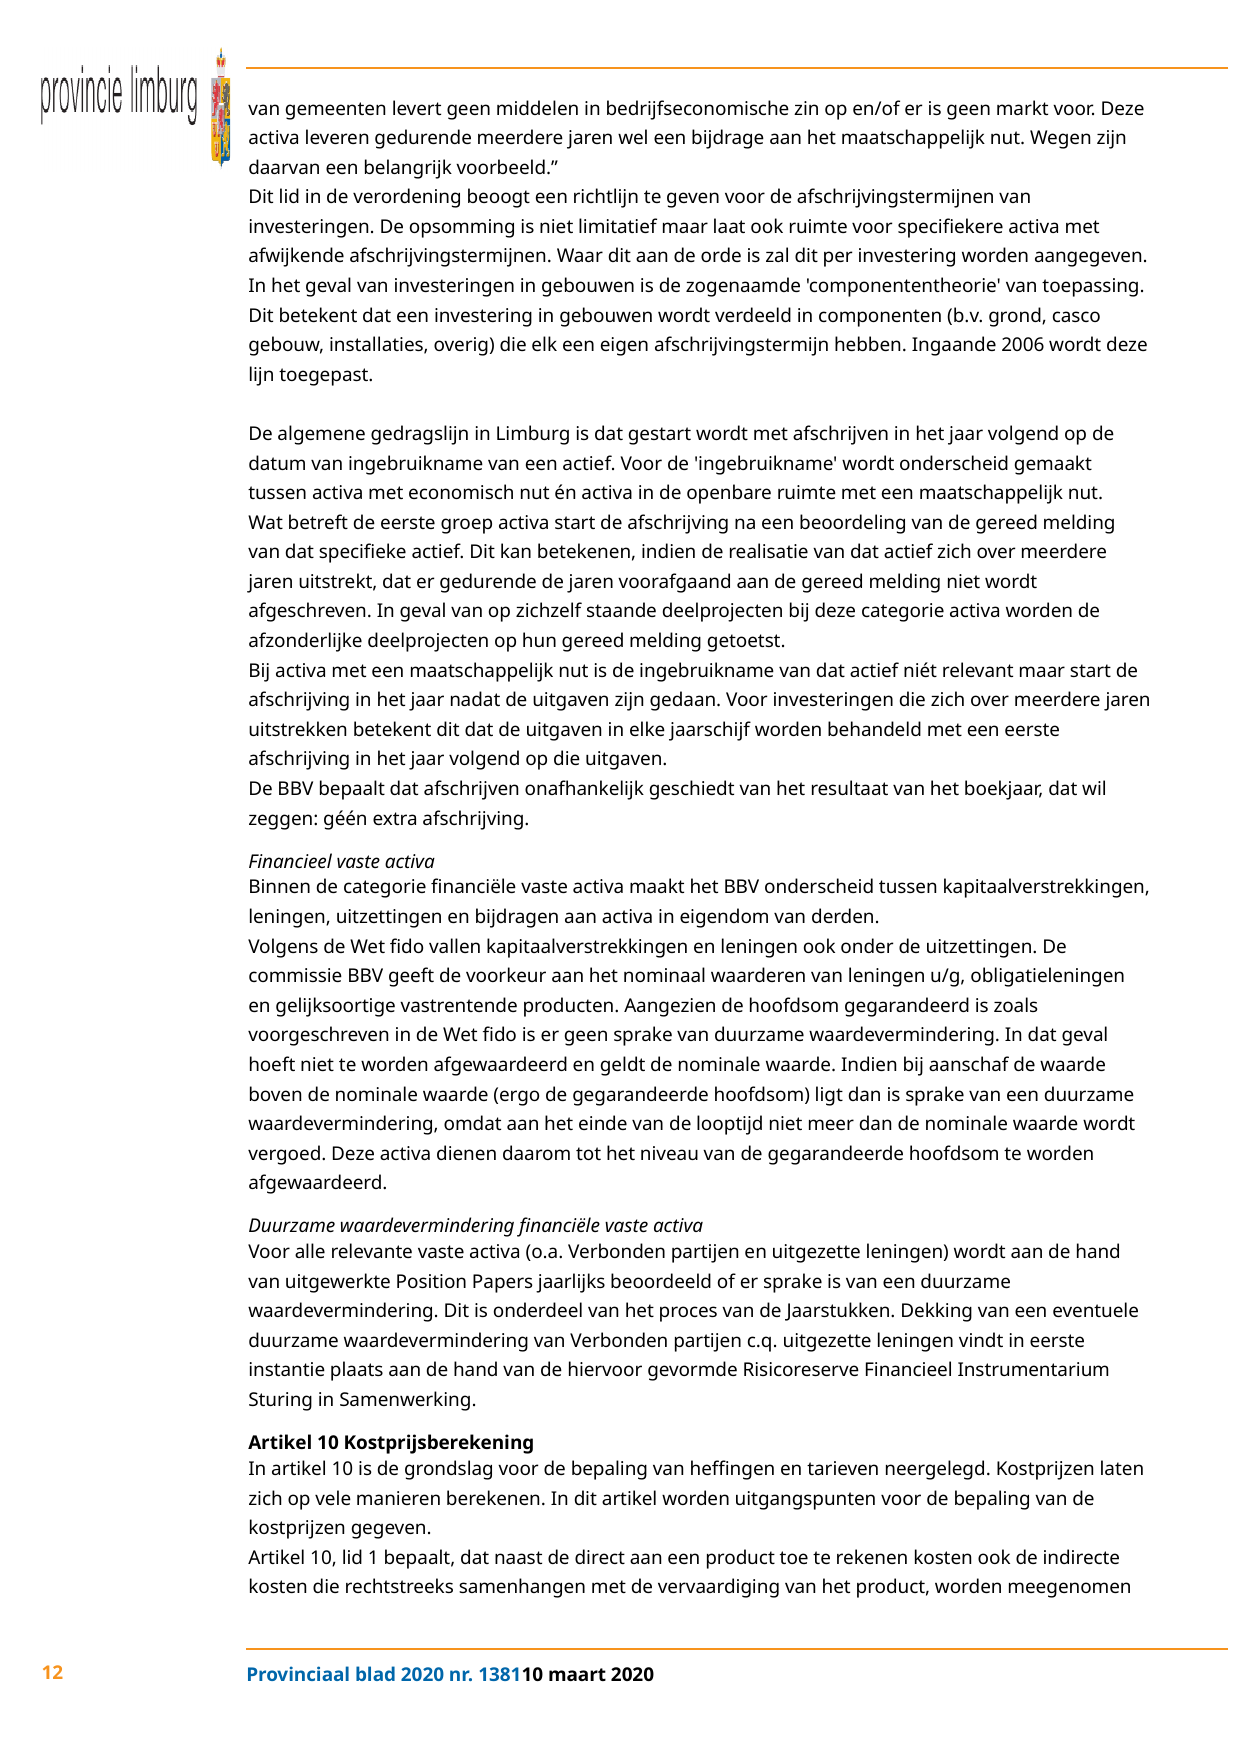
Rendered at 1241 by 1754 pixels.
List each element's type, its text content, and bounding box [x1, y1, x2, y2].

text Binnen de categorie financiële vaste activa maakt het BBV onderscheid tussen kapitaalverstrekkingen, leningen, uitzettingen en bijdragen aan activa in eigendom van derden. [248, 874, 1152, 929]
text Volgens de Wet fido vallen kapitaalverstrekkingen en leningen ook onder de uitzettingen. De commissie BBV geeft de voorkeur aan het nominaal waarderen van leningen u/g, obligatieleningen en gelijksoortige vastrentende producten. Aangezien de hoofdsom gegarandeerd is zoals voorgeschreven in de Wet fido is er geen sprake van duurzame waardevermindering. In dat geval hoeft niet te worden afgewaardeerd en geldt de nominale waarde. Indien bij aanschaf de waarde boven de nominale waarde (ergo de gegarandeerde hoofdsom) ligt dan is sprake van een duurzame waardevermindering, omdat aan het einde van de looptijd niet meer dan de nominale waarde wordt vergoed. Deze activa dienen daarom tot het niveau van de gegarandeerde hoofdsom te worden afgewaardeerd. [248, 933, 1152, 1195]
text van gemeenten levert geen middelen in bedrijfseconomische zin op en/of er is geen markt voor. Deze activa leveren gedurende meerdere jaren wel een bijdrage aan het maatschappelijk nut. Wegen zijn daarvan een belangrijk voorbeeld.” [248, 95, 1152, 180]
text Duurzame waardevermindering financiële vaste activa [248, 1213, 1152, 1238]
text Dit lid in de verordening beoogt een richtlijn te geven voor de afschrijvingstermijnen van investeringen. De opsomming is niet limitatief maar laat ook ruimte voor specifiekere activa met afwijkende afschrijvingstermijnen. Waar dit aan de orde is zal dit per investering worden aangegeven. In het geval van investeringen in gebouwen is de zogenaamde 'componententheorie' van toepassing. Dit betekent dat een investering in gebouwen wordt verdeeld in componenten (b.v. grond, casco gebouw, installaties, overig) die elk een eigen afschrijvingstermijn hebben. Ingaande 2006 wordt deze lijn toegepast. [248, 183, 1152, 387]
text Financieel vaste activa [248, 848, 1152, 874]
text Voor alle relevante vaste activa (o.a. Verbonden partijen en uitgezette leningen) wordt aan de hand van uitgewerkte Position Papers jaarlijks beoordeeld of er sprake is van een duurzame waardevermindering. Dit is onderdeel van het proces van de Jaarstukken. Dekking van een eventuele duurzame waardevermindering van Verbonden partijen c.q. uitgezette leningen vindt in eerste instantie plaats aan de hand van de hiervoor gevormde Risicoreserve Financieel Instrumentarium Sturing in Samenwerking. [248, 1238, 1152, 1412]
text Bij activa met een maatschappelijk nut is de ingebruikname van dat actief niét relevant maar start de afschrijving in het jaar nadat de uitgaven zijn gedaan. Voor investeringen die zich over meerdere jaren uitstrekken betekent dit dat de uitgaven in elke jaarschijf worden behandeld met een eerste afschrijving in het jaar volgend op die uitgaven. [248, 657, 1152, 771]
text Artikel 10 Kostprijsberekening [248, 1429, 1152, 1455]
text In artikel 10 is de grondslag voor de bepaling van heffingen en tarieven neergelegd. Kostprijzen laten zich op vele manieren berekenen. In dit artikel worden uitgangspunten voor de bepaling van de kostprijzen gegeven. [248, 1455, 1152, 1540]
text De BBV bepaalt dat afschrijven onafhankelijk geschiedt van het resultaat van het boekjaar, dat wil zeggen: géén extra afschrijving. [248, 775, 1152, 831]
picture [41, 47, 231, 172]
text Artikel 10, lid 1 bepaalt, dat naast de direct aan een product toe te rekenen kosten ook de indirecte kosten die rechtstreeks samenhangen met de vervaardiging van het product, worden meegenomen [248, 1544, 1152, 1599]
text Wat betreft de eerste groep activa start de afschrijving na een beoordeling van de gereed melding van dat specifieke actief. Dit kan betekenen, indien de realisatie van dat actief zich over meerdere jaren uitstrekt, dat er gedurende de jaren voorafgaand aan de gereed melding niet wordt afgeschreven. In geval van op zichzelf staande deelprojecten bij deze categorie activa worden de afzonderlijke deelprojecten op hun gereed melding getoetst. [248, 509, 1152, 653]
text De algemene gedragslijn in Limburg is dat gestart wordt met afschrijven in het jaar volgend op de datum van ingebruikname van een actief. Voor de 'ingebruikname' wordt onderscheid gemaakt tussen activa met economisch nut én activa in de openbare ruimte met een maatschappelijk nut. [248, 420, 1152, 505]
